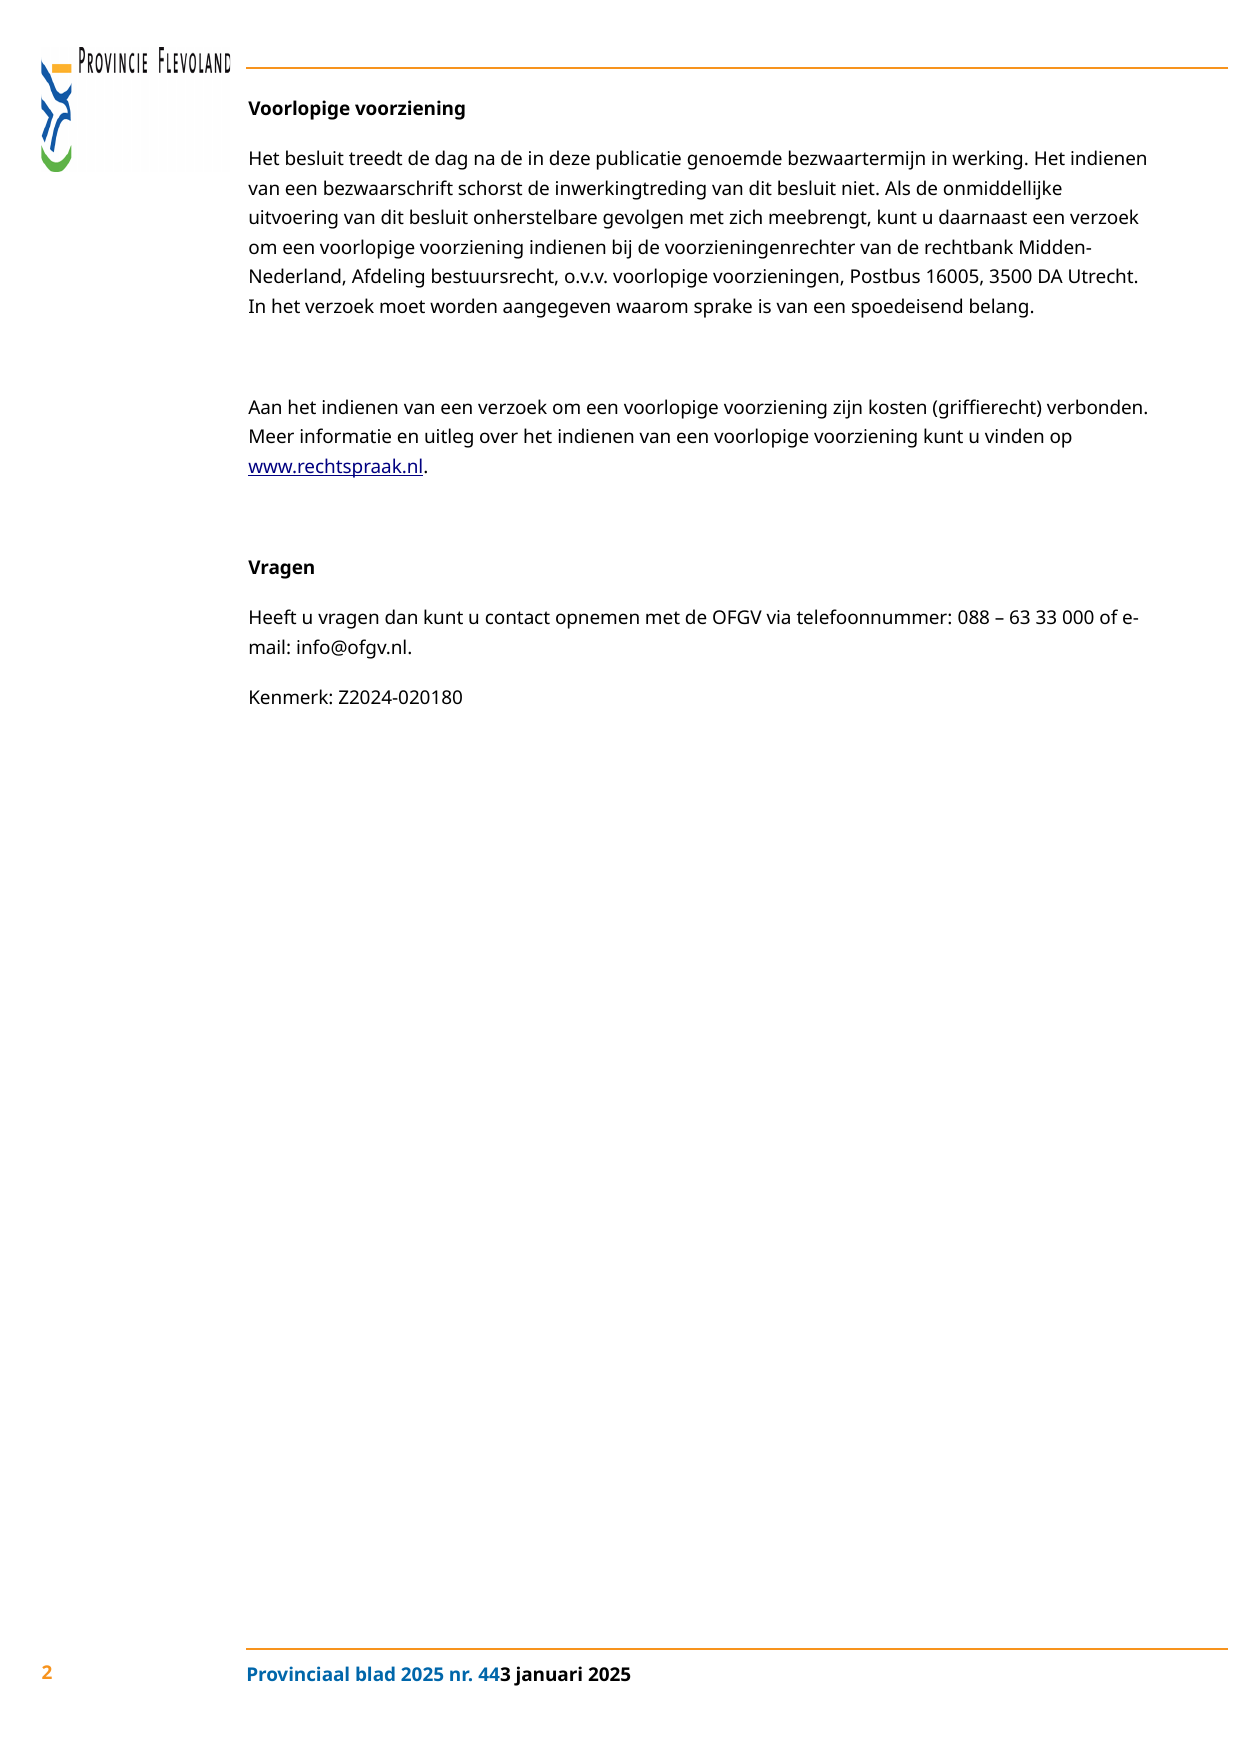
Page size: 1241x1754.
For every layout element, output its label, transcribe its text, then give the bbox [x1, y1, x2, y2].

text Heeft u vragen dan kunt u contact opnemen met de OFGV via telefoonnummer: 088 – 63 33 000 of e-mail: info@ofgv.nl. [248, 604, 1152, 660]
text Kenmerk: Z2024-020180 [248, 684, 1152, 710]
picture [41, 47, 231, 172]
text Vragen [248, 554, 1152, 580]
text Voorlopige voorziening [248, 95, 1152, 121]
text Aan het indienen van een verzoek om een voorlopige voorziening zijn kosten (griffierecht) verbonden. Meer informatie en uitleg over het indienen van een voorlopige voorziening kunt u vinden op www.rechtspraak.nl. [248, 394, 1152, 479]
text Het besluit treedt de dag na de in deze publicatie genoemde bezwaartermijn in werking. Het indienen van een bezwaarschrift schorst de inwerkingtreding van dit besluit niet. Als de onmiddellijke uitvoering van dit besluit onherstelbare gevolgen met zich meebrengt, kunt u daarnaast een verzoek om een voorlopige voorziening indienen bij de voorzieningenrechter van de rechtbank Midden-Nederland, Afdeling bestuursrecht, o.v.v. voorlopige voorzieningen, Postbus 16005, 3500 DA Utrecht. In het verzoek moet worden aangegeven waarom sprake is van een spoedeisend belang. [248, 145, 1152, 319]
